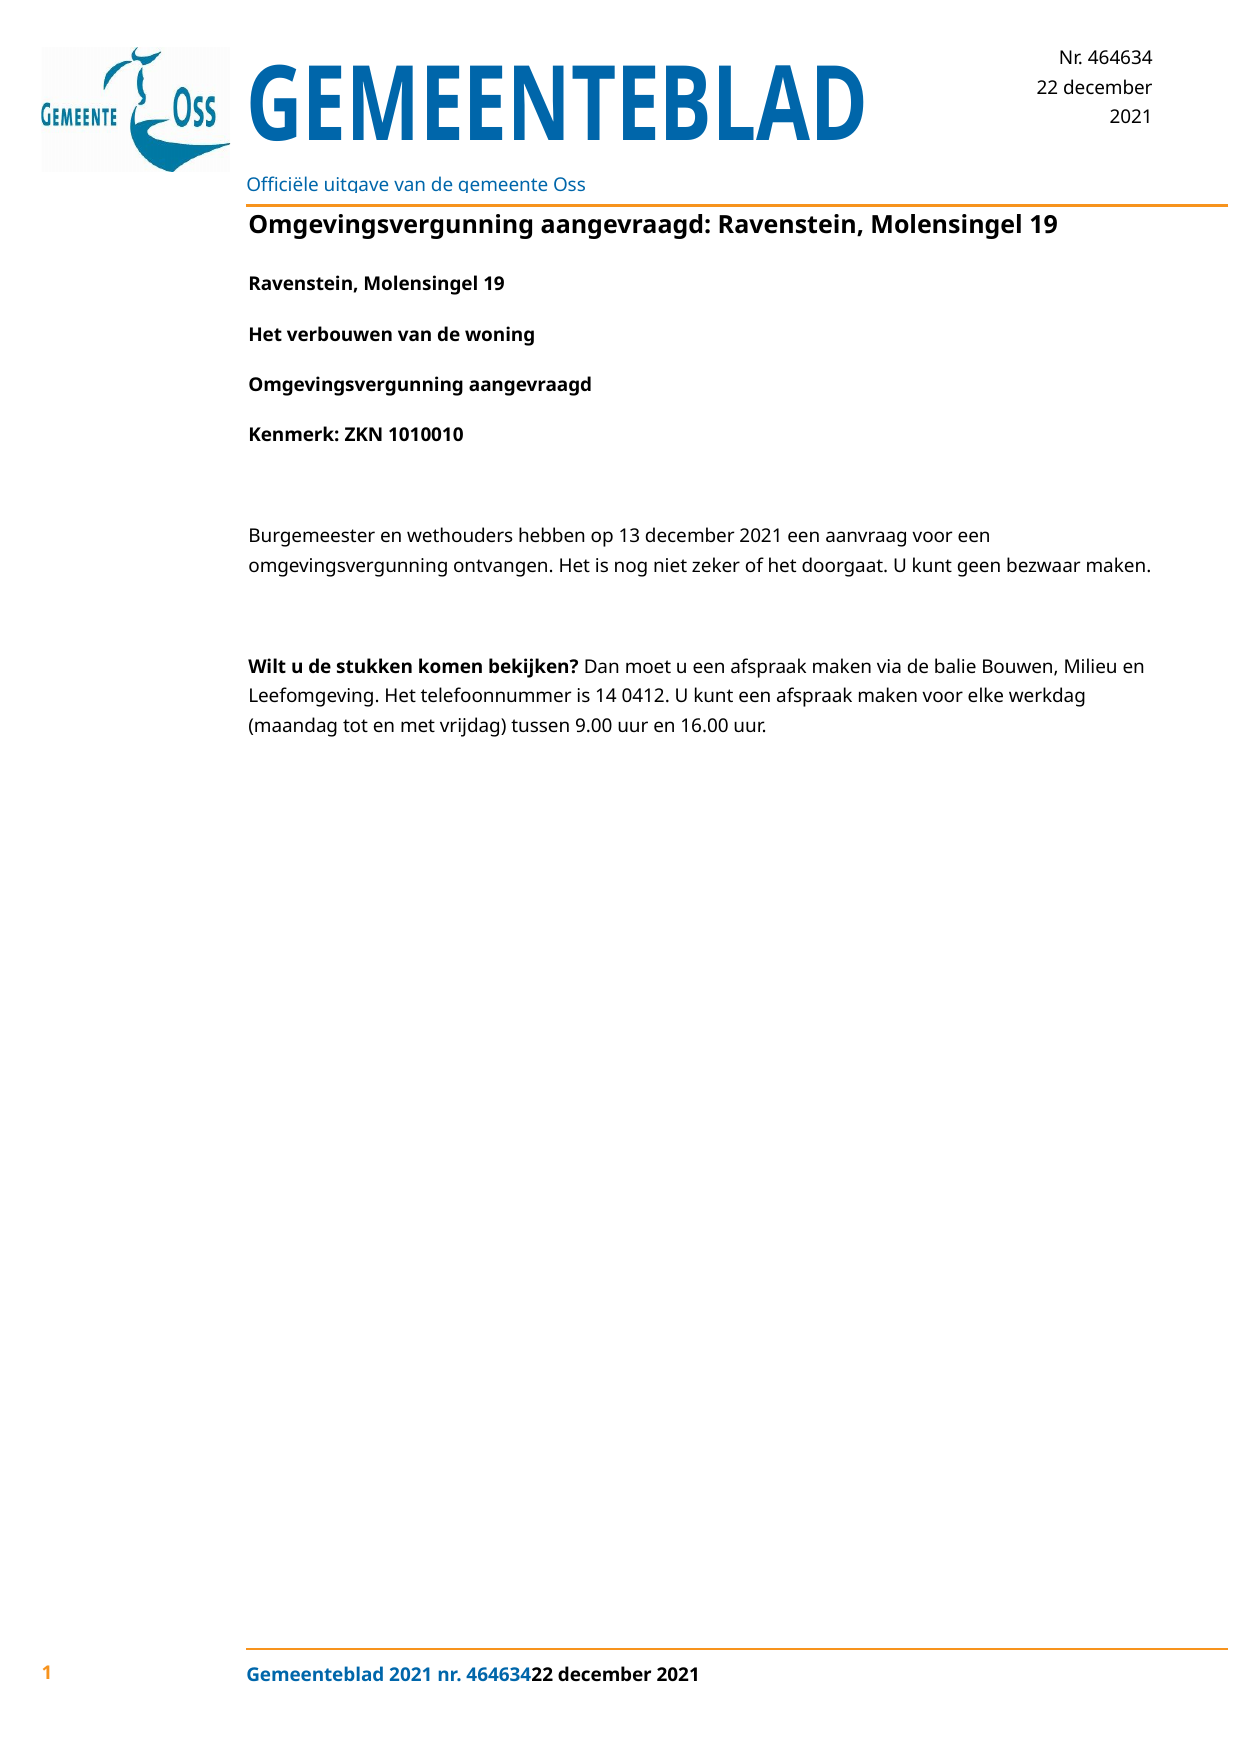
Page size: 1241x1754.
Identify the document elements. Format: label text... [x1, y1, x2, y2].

text Kenmerk: ZKN 1010010 [248, 422, 1152, 447]
text Ravenstein, Molensingel 19 [248, 270, 1152, 296]
text Omgevingsvergunning aangevraagd: Ravenstein, Molensingel 19 [248, 207, 1152, 241]
picture [41, 47, 231, 172]
text Wilt u de stukken komen bekijken? Dan moet u een afspraak maken via de balie Bouwen, Milieu en Leefomgeving. Het telefoonnummer is 14 0412. U kunt een afspraak maken voor elke werkdag (maandag tot en met vrijdag) tussen 9.00 uur en 16.00 uur. [248, 653, 1152, 738]
text Het verbouwen van de woning [248, 321, 1152, 346]
text Omgevingsvergunning aangevraagd [248, 371, 1152, 397]
text Burgemeester en wethouders hebben op 13 december 2021 een aanvraag voor een omgevingsvergunning ontvangen. Het is nog niet zeker of het doorgaat. U kunt geen bezwaar maken. [248, 522, 1152, 578]
